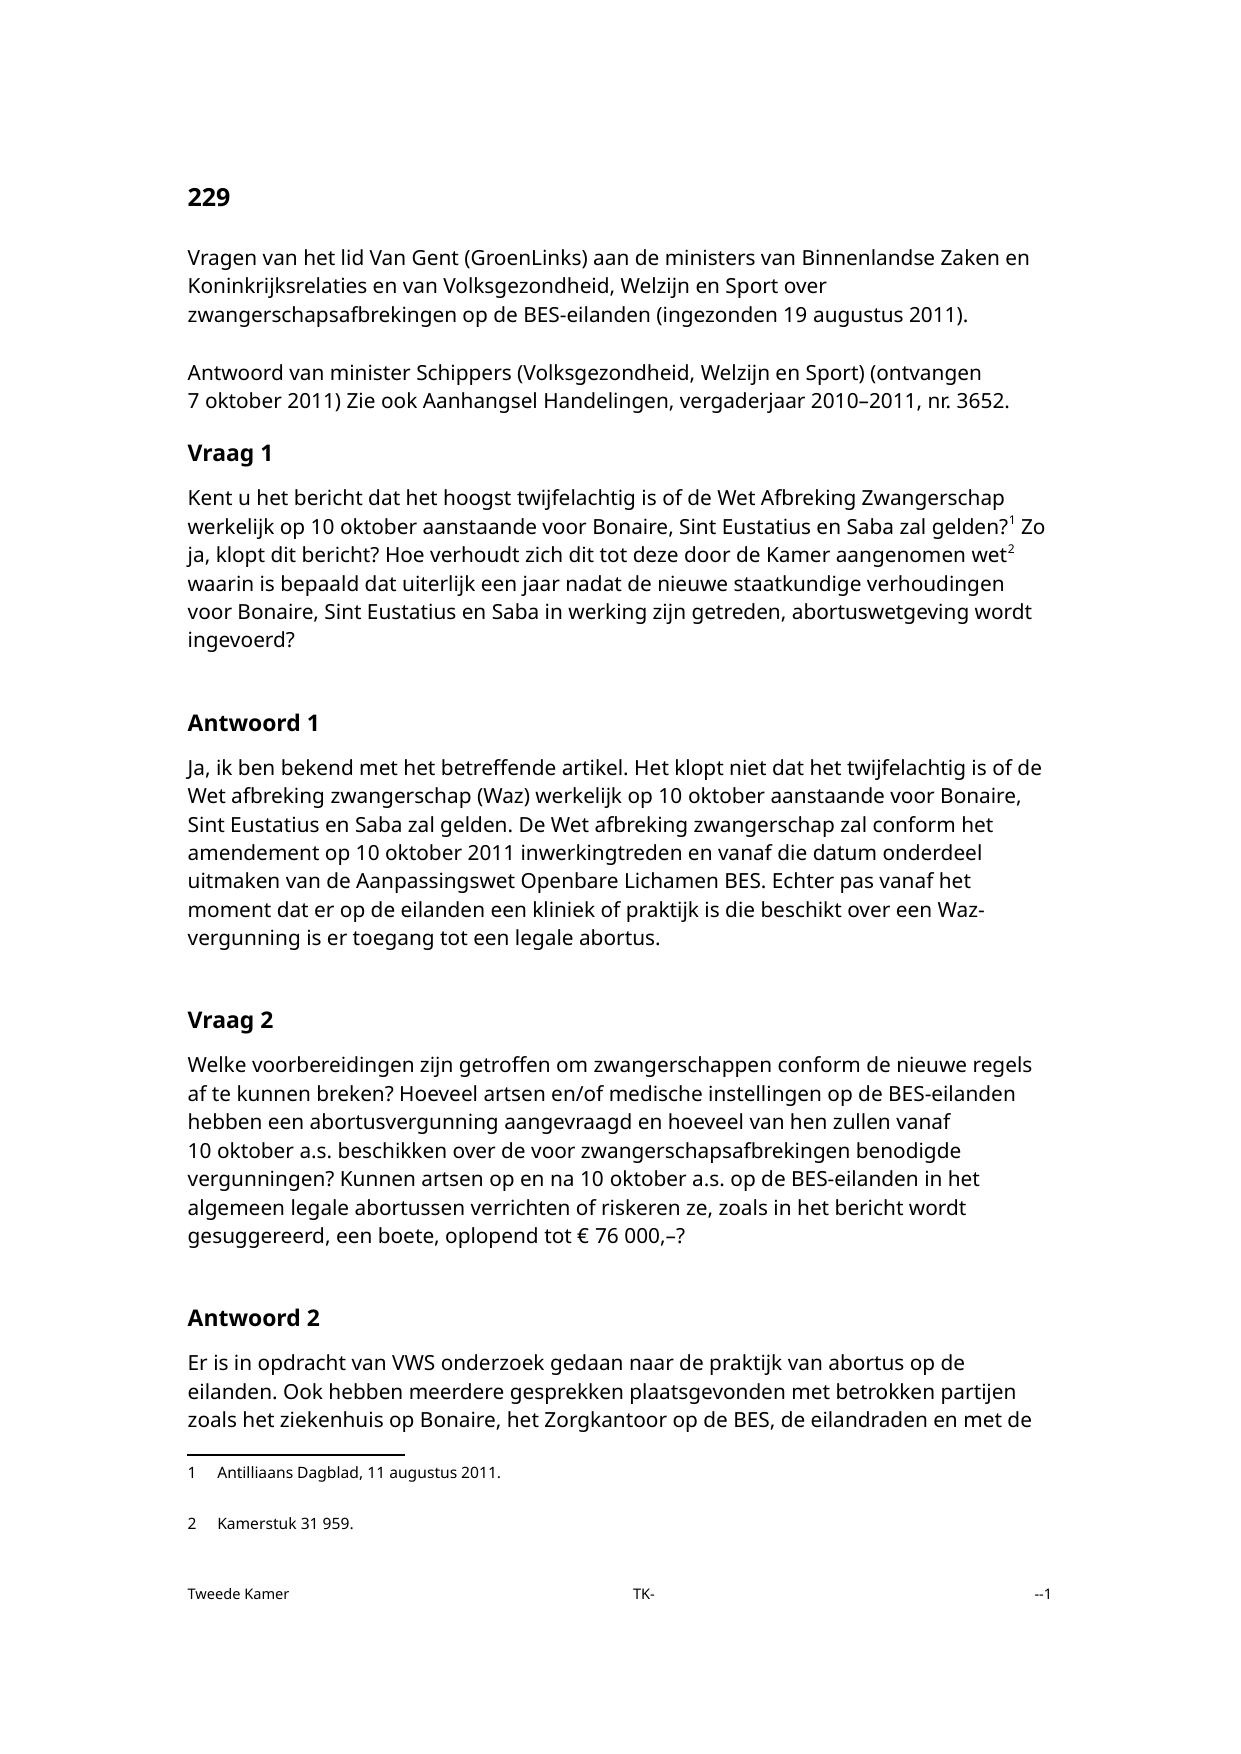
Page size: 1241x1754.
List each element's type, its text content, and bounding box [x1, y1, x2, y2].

text 229 [187, 179, 1053, 213]
text Ja, ik ben bekend met het betreffende artikel. Het klopt niet dat het twijfelachtig is of de Wet afbreking zwangerschap (Waz) werkelijk op 10 oktober aanstaande voor Bonaire, Sint Eustatius en Saba zal gelden. De Wet afbreking zwangerschap zal conform het amendement op 10 oktober 2011 inwerkingtreden en vanaf die datum onderdeel uitmaken van de Aanpassingswet Openbare Lichamen BES. Echter pas vanaf het moment dat er op de eilanden een kliniek of praktijk is die beschikt over een Waz-vergunning is er toegang tot een legale abortus. [187, 753, 1053, 952]
subtitle Vraag 1 [187, 437, 1053, 468]
text Antilliaans Dagblad, 11 augustus 2011. [187, 1447, 1053, 1476]
subtitle Antwoord 1 [187, 707, 1053, 738]
text Kent u het bericht dat het hoogst twijfelachtig is of de Wet Afbreking Zwangerschap werkelijk op 10 oktober aanstaande voor Bonaire, Sint Eustatius en Saba zal gelden? Zo ja, klopt dit bericht? Hoe verhoudt zich dit tot deze door de Kamer aangenomen wet waarin is bepaald dat uiterlijk een jaar nadat de nieuwe staatkundige verhoudingen voor Bonaire, Sint Eustatius en Saba in werking zijn getreden, abortuswetgeving wordt ingevoerd? [187, 483, 1053, 654]
text Er is in opdracht van VWS onderzoek gedaan naar de praktijk van abortus op de eilanden. Ook hebben meerdere gesprekken plaatsgevonden met betrokken partijen zoals het ziekenhuis op Bonaire, het Zorgkantoor op de BES, de eilandraden en met de [187, 1348, 1053, 1434]
text Vragen van het lid Van Gent (GroenLinks) aan de ministers van Binnenlandse Zaken en Koninkrijksrelaties en van Volksgezondheid, Welzijn en Sport over zwangerschapsafbrekingen op de BES-eilanden (ingezonden 19 augustus 2011). [187, 243, 1053, 328]
text Welke voorbereidingen zijn getroffen om zwangerschappen conform de nieuwe regels af te kunnen breken? Hoeveel artsen en/of medische instellingen op de BES-eilanden hebben een abortusvergunning aangevraagd en hoeveel van hen zullen vanaf 10 oktober a.s. beschikken over de voor zwangerschapsafbrekingen benodigde vergunningen? Kunnen artsen op en na 10 oktober a.s. op de BES-eilanden in het algemeen legale abortussen verrichten of riskeren ze, zoals in het bericht wordt gesuggereerd, een boete, oplopend tot € 76 000,–? [187, 1051, 1053, 1250]
text Kamerstuk 31 959. [187, 1506, 1053, 1534]
subtitle Vraag 2 [187, 1004, 1053, 1036]
text Antwoord van minister Schippers (Volksgezondheid, Welzijn en Sport) (ontvangen 7 oktober 2011) Zie ook Aanhangsel Handelingen, vergaderjaar 2010–2011, nr. 3652. [187, 358, 1053, 415]
subtitle Antwoord 2 [187, 1302, 1053, 1333]
